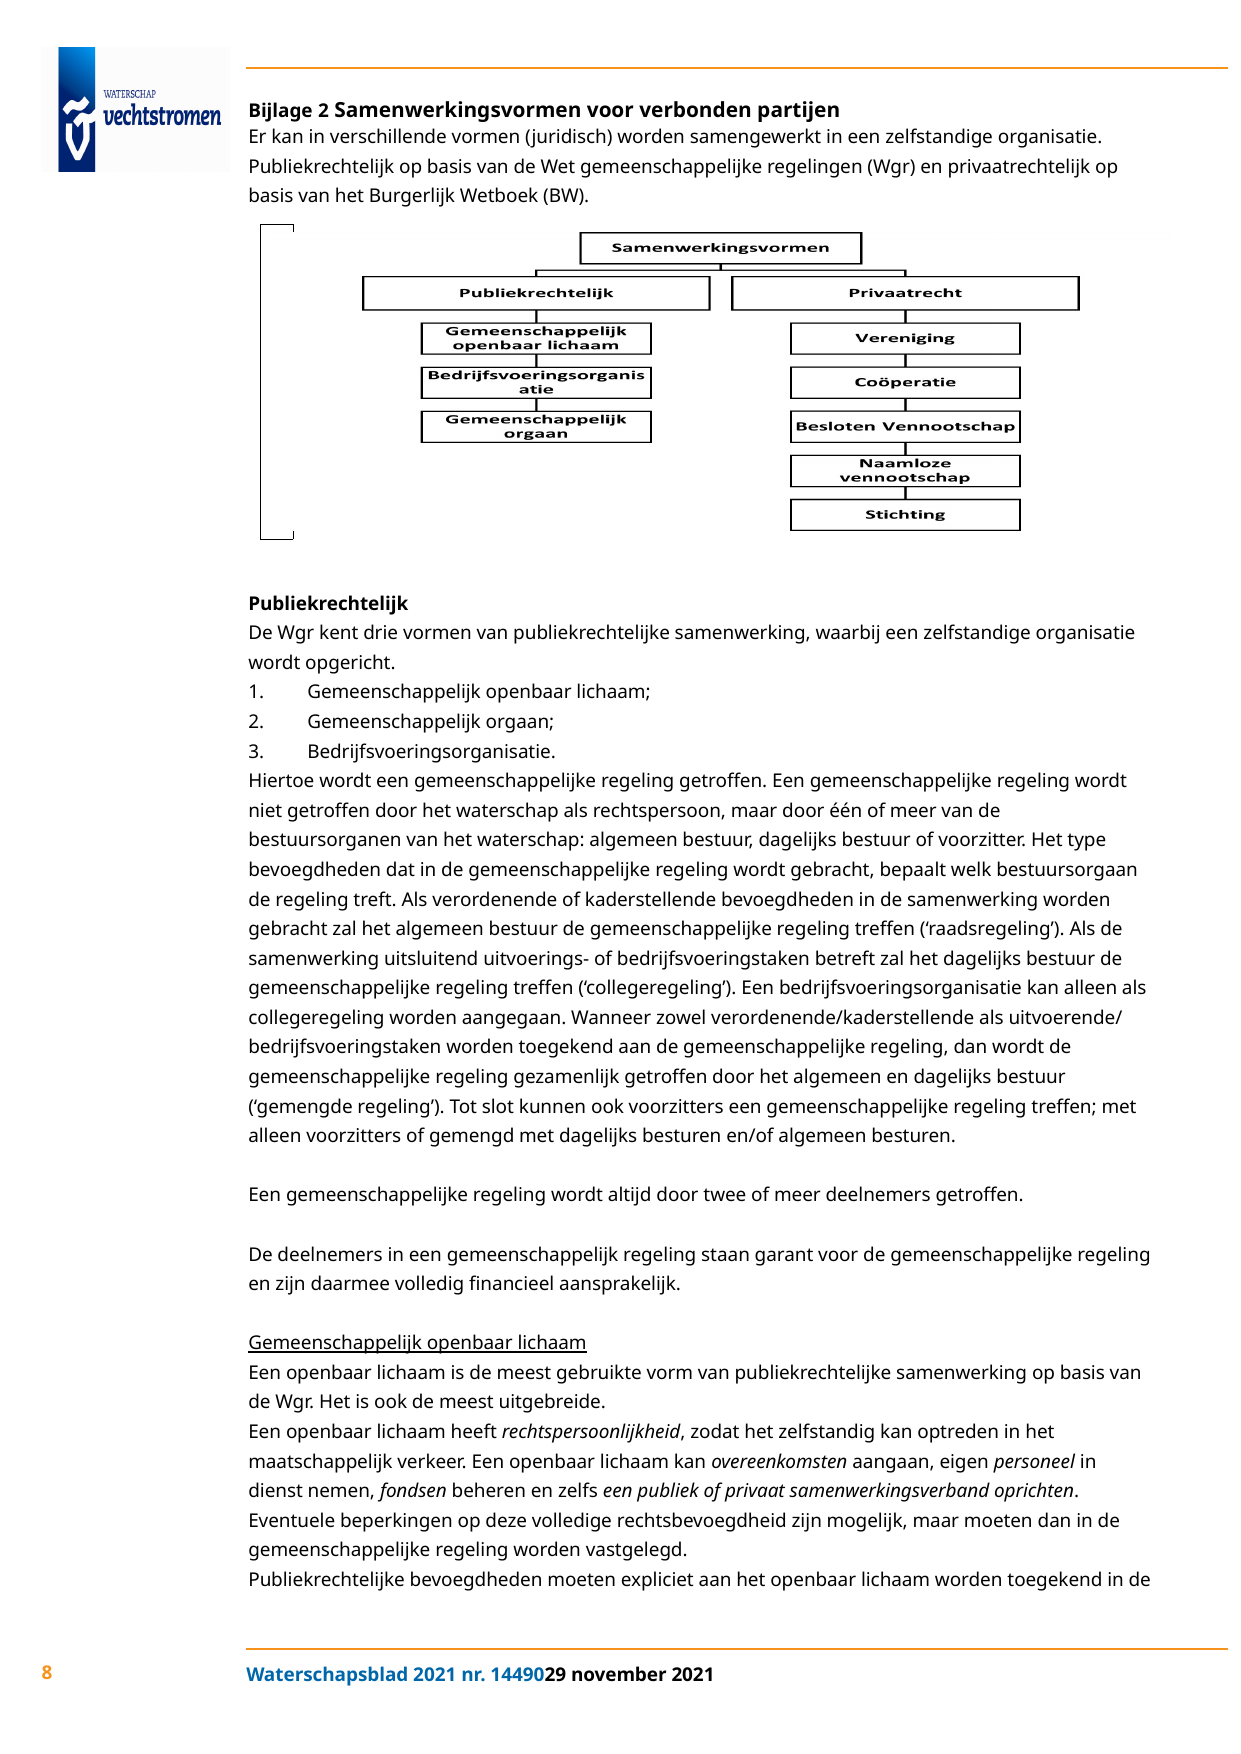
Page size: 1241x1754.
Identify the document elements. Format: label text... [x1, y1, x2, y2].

text Gemeenschappelijk openbaar lichaam [248, 1329, 1152, 1355]
text De Wgr kent drie vormen van publiekrechtelijke samenwerking, waarbij een zelfstandige organisatie wordt opgericht. [248, 619, 1152, 675]
text Hiertoe wordt een gemeenschappelijke regeling getroffen. Een gemeenschappelijke regeling wordt niet getroffen door het waterschap als rechtspersoon, maar door één of meer van de bestuursorganen van het waterschap: algemeen bestuur, dagelijks bestuur of voorzitter. Het type bevoegdheden dat in de gemeenschappelijke regeling wordt gebracht, bepaalt welk bestuursorgaan de regeling treft. Als verordenende of kaderstellende bevoegdheden in de samenwerking worden gebracht zal het algemeen bestuur de gemeenschappelijke regeling treffen (‘raadsregeling’). Als de samenwerking uitsluitend uitvoerings- of bedrijfsvoeringstaken betreft zal het dagelijks bestuur de gemeenschappelijke regeling treffen (‘collegeregeling’). Een bedrijfsvoeringsorganisatie kan alleen als collegeregeling worden aangegaan. Wanneer zowel verordenende/kaderstellende als uitvoerende/ bedrijfsvoeringstaken worden toegekend aan de gemeenschappelijke regeling, dan wordt de gemeenschappelijke regeling gezamenlijk getroffen door het algemeen en dagelijks bestuur (‘gemengde regeling’). Tot slot kunnen ook voorzitters een gemeenschappelijke regeling treffen; met alleen voorzitters of gemengd met dagelijks besturen en/of algemeen besturen. [248, 767, 1152, 1148]
text Er kan in verschillende vormen (juridisch) worden samengewerkt in een zelfstandige organisatie. Publiekrechtelijk op basis van de Wet gemeenschappelijke regelingen (Wgr) en privaatrechtelijk op basis van het Burgerlijk Wetboek (BW). [248, 123, 1152, 208]
list Gemeenschappelijk openbaar lichaam; [248, 679, 1152, 704]
text Bijlage 2 Samenwerkingsvormen voor verbonden partijen [248, 95, 1152, 123]
list Gemeenschappelijk orgaan; [248, 708, 1152, 734]
text Een openbaar lichaam heeft rechtspersoonlijkheid, zodat het zelfstandig kan optreden in het maatschappelijk verkeer. Een openbaar lichaam kan overeenkomsten aangaan, eigen personeel in dienst nemen, fondsen beheren en zelfs een publiek of privaat samenwerkingsverband oprichten. Eventuele beperkingen op deze volledige rechtsbevoegdheid zijn mogelijk, maar moeten dan in de gemeenschappelijke regeling worden vastgelegd. [248, 1418, 1152, 1562]
text Publiekrechtelijke bevoegdheden moeten expliciet aan het openbaar lichaam worden toegekend in de [248, 1566, 1152, 1592]
text Een gemeenschappelijke regeling wordt altijd door twee of meer deelnemers getroffen. [248, 1182, 1152, 1207]
text De deelnemers in een gemeenschappelijk regeling staan garant voor de gemeenschappelijke regeling en zijn daarmee volledig financieel aansprakelijk. [248, 1241, 1152, 1296]
picture [41, 47, 231, 172]
list Bedrijfsvoeringsorganisatie. [248, 738, 1152, 764]
text Een openbaar lichaam is de meest gebruikte vorm van publiekrechtelijke samenwerking op basis van de Wgr. Het is ook de meest uitgebreide. [248, 1359, 1152, 1414]
picture [268, 232, 1173, 531]
text Publiekrechtelijk [248, 590, 1152, 616]
